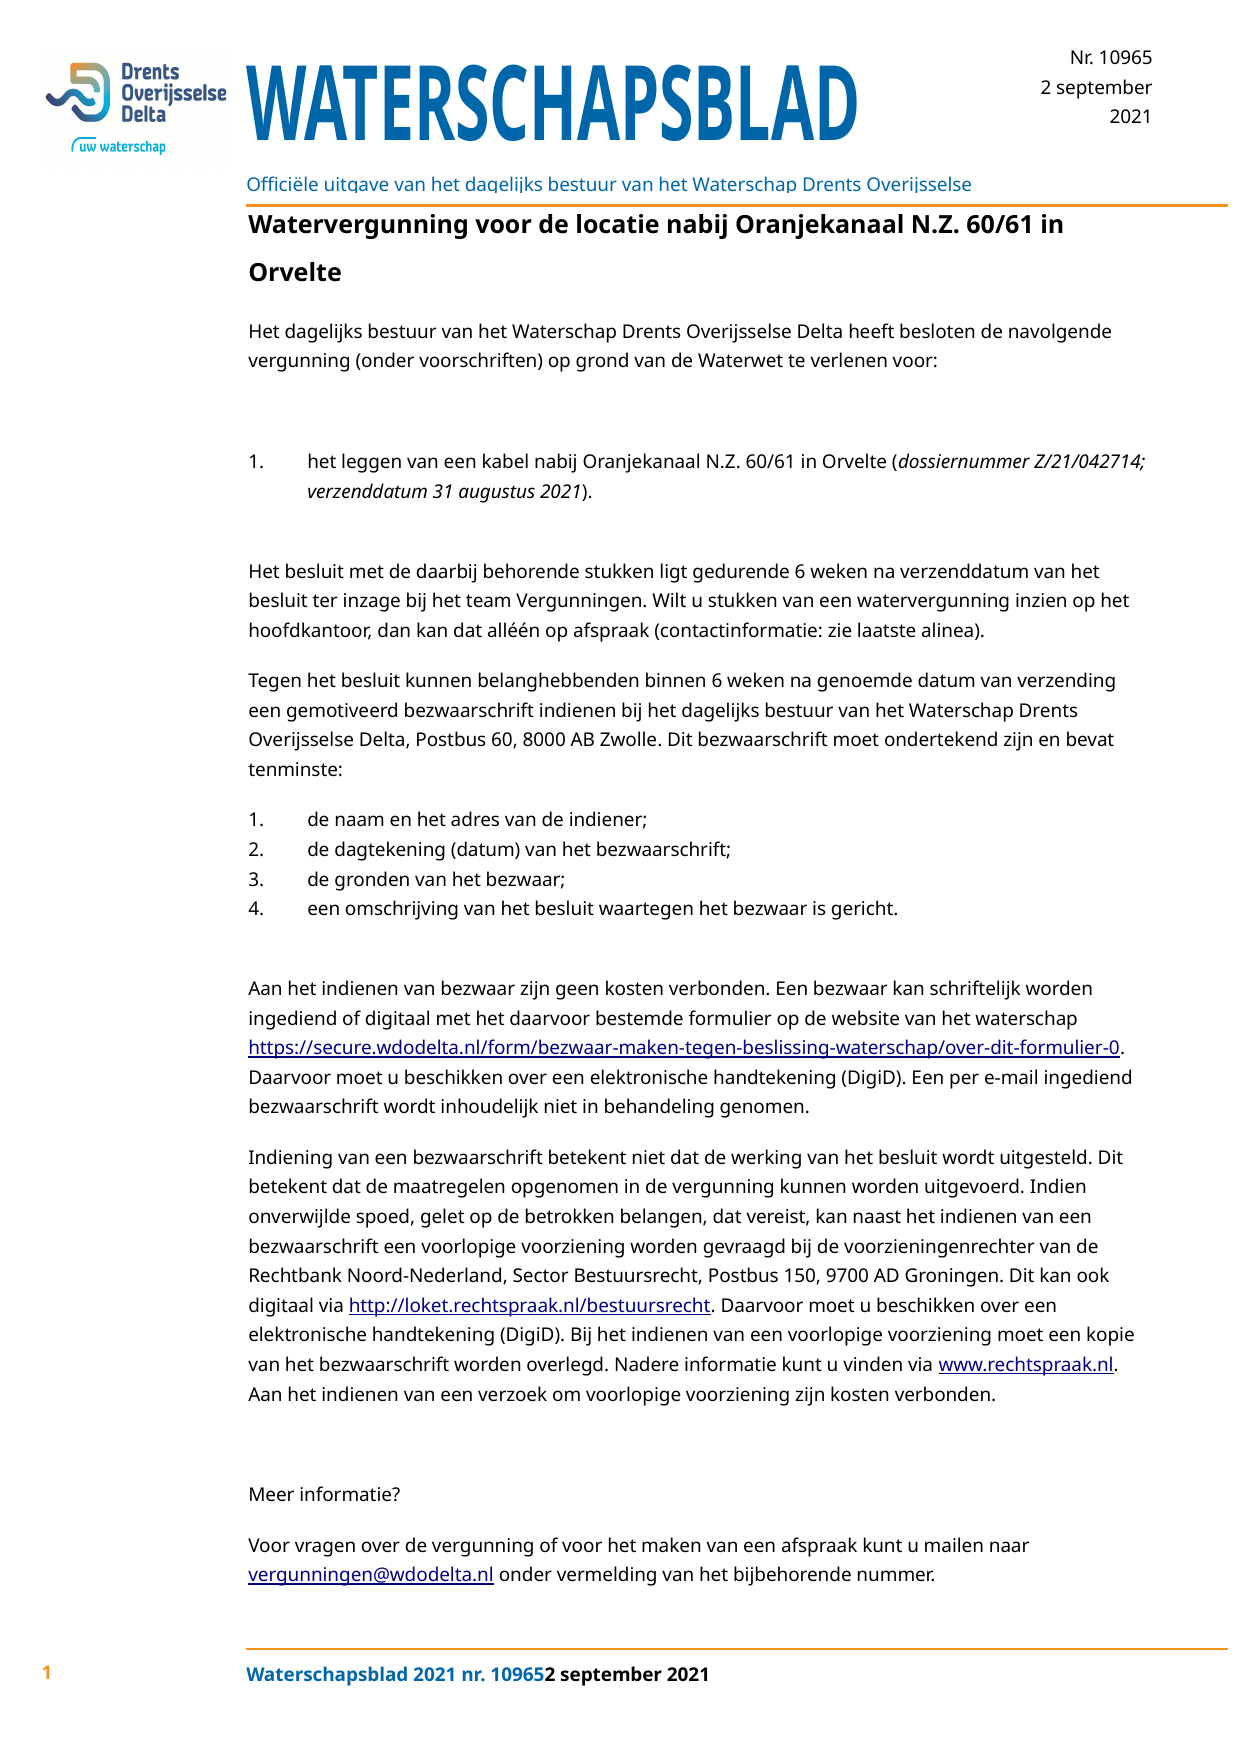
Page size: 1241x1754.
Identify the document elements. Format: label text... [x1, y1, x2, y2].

text Het besluit met de daarbij behorende stukken ligt gedurende 6 weken na verzenddatum van het besluit ter inzage bij het team Vergunningen. Wilt u stukken van een watervergunning inzien op het hoofdkantoor, dan kan dat alléén op afspraak (contactinformatie: zie laatste alinea). [248, 558, 1152, 643]
text Tegen het besluit kunnen belanghebbenden binnen 6 weken na genoemde datum van verzending een gemotiveerd bezwaarschrift indienen bij het dagelijks bestuur van het Waterschap Drents Overijsselse Delta, Postbus 60, 8000 AB Zwolle. Dit bezwaarschrift moet ondertekend zijn en bevat tenminste: [248, 667, 1152, 782]
text Meer informatie? [248, 1482, 1152, 1507]
text Het dagelijks bestuur van het Waterschap Drents Overijsselse Delta heeft besloten de navolgende vergunning (onder voorschriften) op grond van de Waterwet te verlenen voor: [248, 318, 1152, 373]
list het leggen van een kabel nabij Oranjekanaal N.Z. 60/61 in Orvelte (dossiernummer Z/21/042714; verzenddatum 31 augustus 2021). [248, 448, 1152, 504]
picture [41, 47, 231, 172]
text Indiening van een bezwaarschrift betekent niet dat de werking van het besluit wordt uitgesteld. Dit betekent dat de maatregelen opgenomen in de vergunning kunnen worden uitgevoerd. Indien onverwijlde spoed, gelet op de betrokken belangen, dat vereist, kan naast het indienen van een bezwaarschrift een voorlopige voorziening worden gevraagd bij de voorzieningenrechter van de Rechtbank Noord-Nederland, Sector Bestuursrecht, Postbus 150, 9700 AD Groningen. Dit kan ook digitaal via http://loket.rechtspraak.nl/bestuursrecht. Daarvoor moet u beschikken over een elektronische handtekening (DigiD). Bij het indienen van een voorlopige voorziening moet een kopie van het bezwaarschrift worden overlegd. Nadere informatie kunt u vinden via www.rechtspraak.nl. Aan het indienen van een verzoek om voorlopige voorziening zijn kosten verbonden. [248, 1144, 1152, 1407]
list de gronden van het bezwaar; [248, 866, 1152, 892]
list de dagtekening (datum) van het bezwaarschrift; [248, 836, 1152, 862]
text Voor vragen over de vergunning of voor het maken van een afspraak kunt u mailen naar vergunningen@wdodelta.nl onder vermelding van het bijbehorende nummer. [248, 1532, 1152, 1587]
text Watervergunning voor de locatie nabij Oranjekanaal N.Z. 60/61 in Orvelte [248, 207, 1152, 288]
text Aan het indienen van bezwaar zijn geen kosten verbonden. Een bezwaar kan schriftelijk worden ingediend of digitaal met het daarvoor bestemde formulier op de website van het waterschap https://secure.wdodelta.nl/form/bezwaar-maken-tegen-beslissing-waterschap/over-dit-formulier-0. Daarvoor moet u beschikken over een elektronische handtekening (DigiD). Een per e-mail ingediend bezwaarschrift wordt inhoudelijk niet in behandeling genomen. [248, 975, 1152, 1119]
list een omschrijving van het besluit waartegen het bezwaar is gericht. [248, 895, 1152, 921]
list de naam en het adres van de indiener; [248, 807, 1152, 832]
